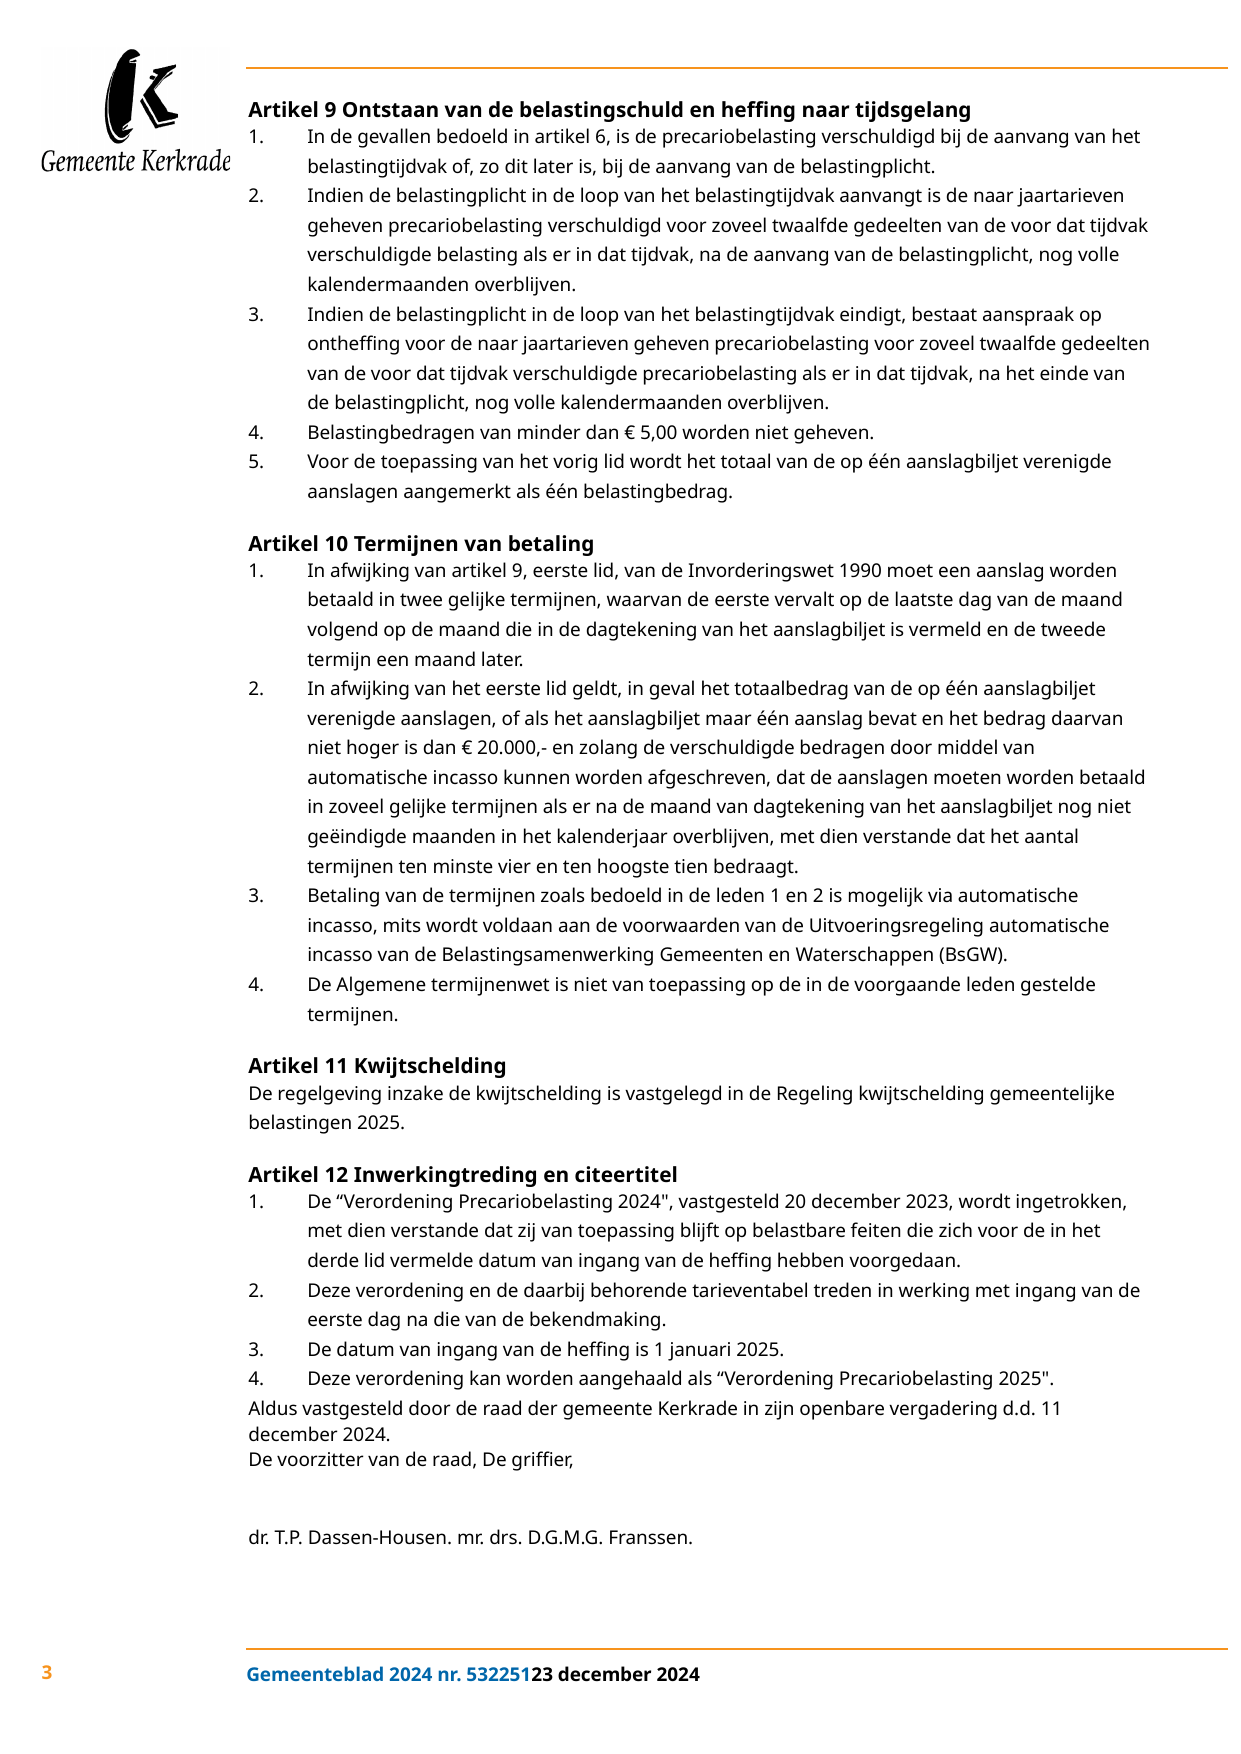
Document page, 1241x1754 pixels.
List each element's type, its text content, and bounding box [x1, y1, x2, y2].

list De Algemene termijnenwet is niet van toepassing op de in de voorgaande leden gestelde termijnen. [248, 971, 1152, 1027]
list In de gevallen bedoeld in artikel 6, is de precariobelasting verschuldigd bij de aanvang van het belastingtijdvak of, zo dit later is, bij de aanvang van de belastingplicht. [248, 123, 1152, 178]
list In afwijking van artikel 9, eerste lid, van de Invorderingswet 1990 moet een aanslag worden betaald in twee gelijke termijnen, waarvan de eerste vervalt op de laatste dag van de maand volgend op de maand die in de dagtekening van het aanslagbiljet is vermeld en de tweede termijn een maand later. [248, 557, 1152, 672]
list Belastingbedragen van minder dan € 5,00 worden niet geheven. [248, 419, 1152, 445]
text Aldus vastgesteld door de raad der gemeente Kerkrade in zijn openbare vergadering d.d. 11 december 2024. [248, 1395, 1152, 1447]
list Indien de belastingplicht in de loop van het belastingtijdvak eindigt, bestaat aanspraak op ontheffing voor de naar jaartarieven geheven precariobelasting voor zoveel twaalfde gedeelten van de voor dat tijdvak verschuldigde precariobelasting als er in dat tijdvak, na het einde van de belastingplicht, nog volle kalendermaanden overblijven. [248, 301, 1152, 415]
text De regelgeving inzake de kwijtschelding is vastgelegd in de Regeling kwijtschelding gemeentelijke belastingen 2025. [248, 1080, 1152, 1135]
list De datum van ingang van de heffing is 1 januari 2025. [248, 1336, 1152, 1362]
list De “Verordening Precariobelasting 2024", vastgesteld 20 december 2023, wordt ingetrokken, met dien verstande dat zij van toepassing blijft op belastbare feiten die zich voor de in het derde lid vermelde datum van ingang van de heffing hebben voorgedaan. [248, 1188, 1152, 1273]
text Artikel 10 Termijnen van betaling [248, 529, 1152, 557]
text De voorzitter van de raad, De griffier, [248, 1447, 1152, 1472]
text Artikel 12 Inwerkingtreding en citeertitel [248, 1160, 1152, 1188]
text Artikel 9 Ontstaan van de belastingschuld en heffing naar tijdsgelang [248, 95, 1152, 123]
list Betaling van de termijnen zoals bedoeld in de leden 1 en 2 is mogelijk via automatische incasso, mits wordt voldaan aan de voorwaarden van de Uitvoeringsregeling automatische incasso van de Belastingsamenwerking Gemeenten en Waterschappen (BsGW). [248, 882, 1152, 967]
list Deze verordening en de daarbij behorende tarieventabel treden in werking met ingang van de eerste dag na die van de bekendmaking. [248, 1277, 1152, 1332]
list Voor de toepassing van het vorig lid wordt het totaal van de op één aanslagbiljet verenigde aanslagen aangemerkt als één belastingbedrag. [248, 449, 1152, 504]
list Indien de belastingplicht in de loop van het belastingtijdvak aanvangt is de naar jaartarieven geheven precariobelasting verschuldigd voor zoveel twaalfde gedeelten van de voor dat tijdvak verschuldigde belasting als er in dat tijdvak, na de aanvang van de belastingplicht, nog volle kalendermaanden overblijven. [248, 182, 1152, 297]
picture [41, 47, 231, 172]
list In afwijking van het eerste lid geldt, in geval het totaalbedrag van de op één aanslagbiljet verenigde aanslagen, of als het aanslagbiljet maar één aanslag bevat en het bedrag daarvan niet hoger is dan € 20.000,- en zolang de verschuldigde bedragen door middel van automatische incasso kunnen worden afgeschreven, dat de aanslagen moeten worden betaald in zoveel gelijke termijnen als er na de maand van dagtekening van het aanslagbiljet nog niet geëindigde maanden in het kalenderjaar overblijven, met dien verstande dat het aantal termijnen ten minste vier en ten hoogste tien bedraagt. [248, 675, 1152, 879]
text Artikel 11 Kwijtschelding [248, 1051, 1152, 1080]
list Deze verordening kan worden aangehaald als “Verordening Precariobelasting 2025". [248, 1366, 1152, 1391]
text dr. T.P. Dassen-Housen. mr. drs. D.G.M.G. Franssen. [248, 1524, 1152, 1549]
